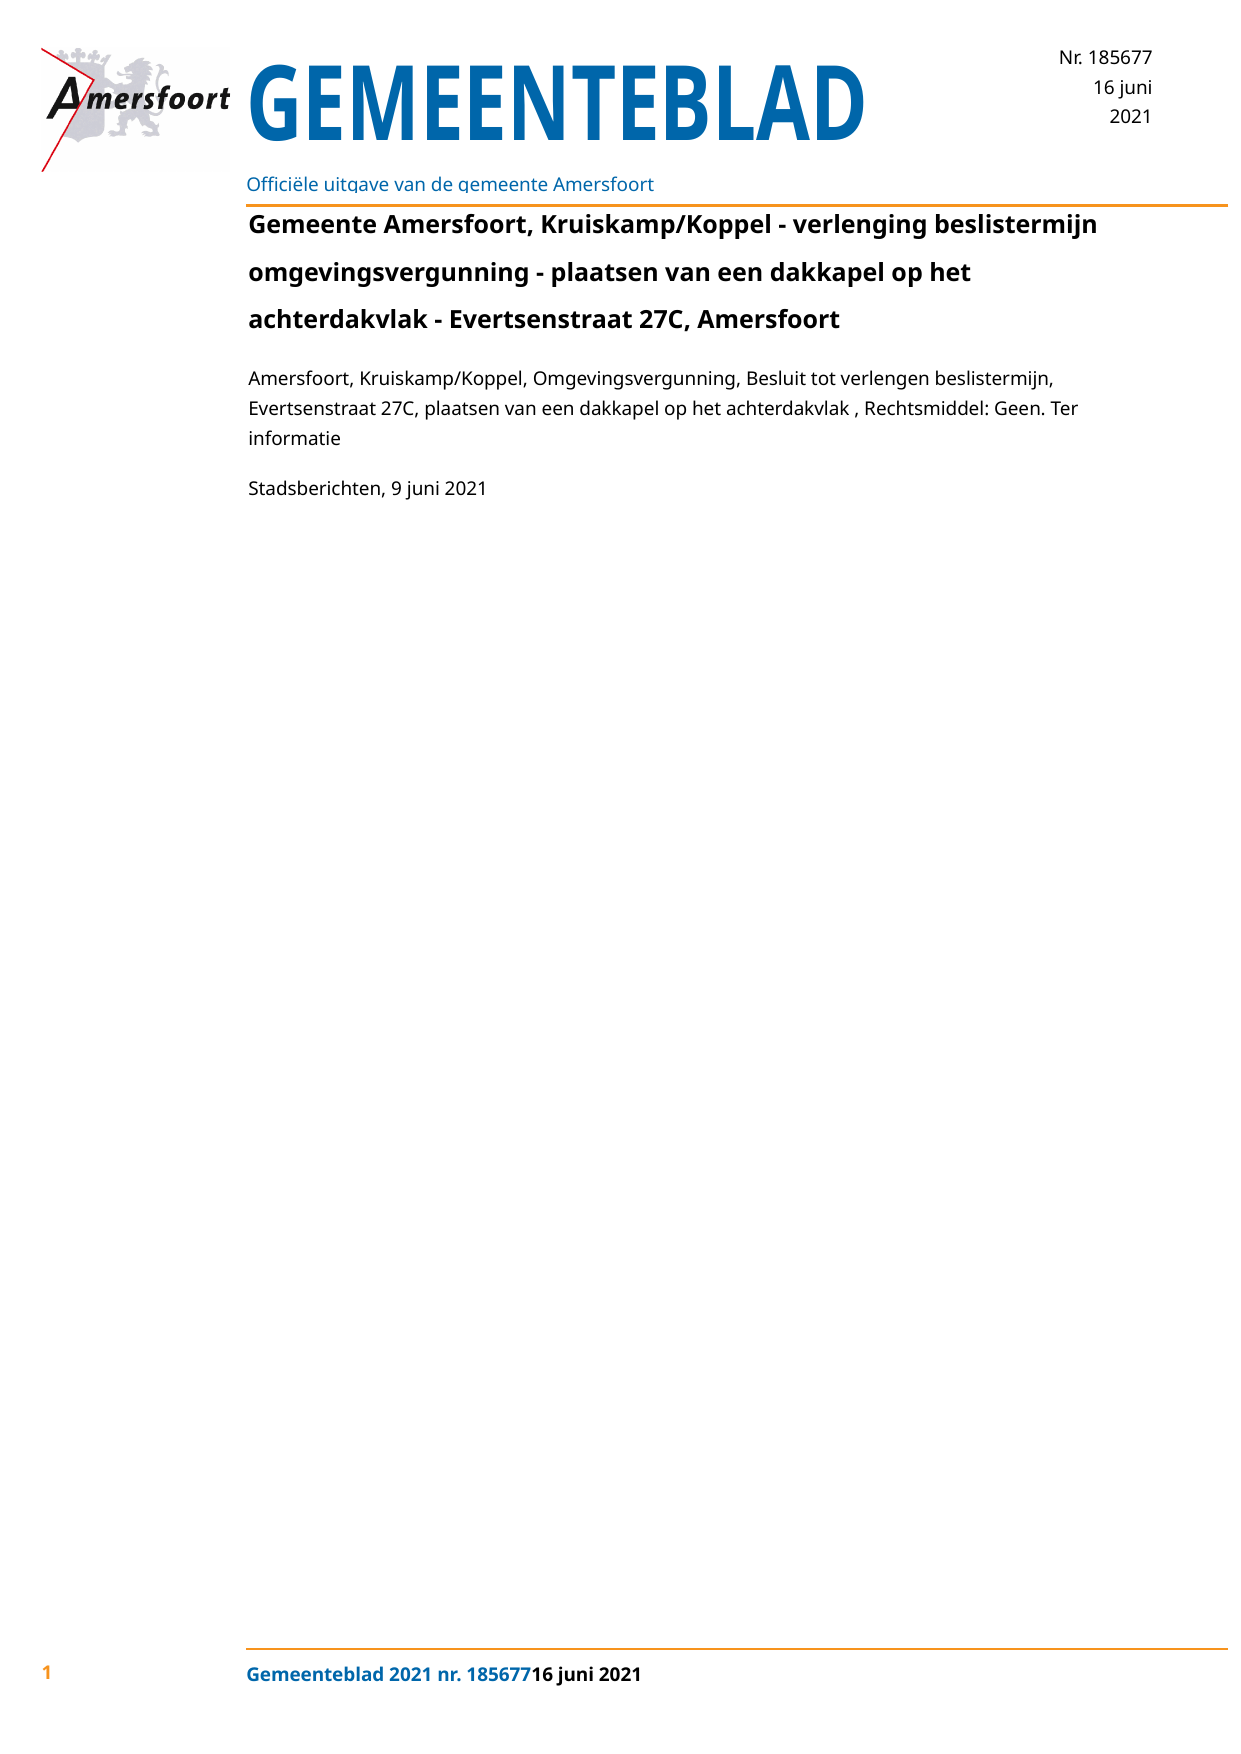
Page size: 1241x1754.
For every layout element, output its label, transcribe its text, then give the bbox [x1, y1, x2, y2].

text Stadsberichten, 9 juni 2021 [248, 475, 1152, 501]
picture [41, 47, 231, 172]
text Gemeente Amersfoort, Kruiskamp/Koppel - verlenging beslistermijn omgevingsvergunning - plaatsen van een dakkapel op het achterdakvlak - Evertsenstraat 27C, Amersfoort [248, 207, 1152, 336]
text Amersfoort, Kruiskamp/Koppel, Omgevingsvergunning, Besluit tot verlengen beslistermijn, Evertsenstraat 27C, plaatsen van een dakkapel op het achterdakvlak , Rechtsmiddel: Geen. Ter informatie [248, 366, 1152, 450]
